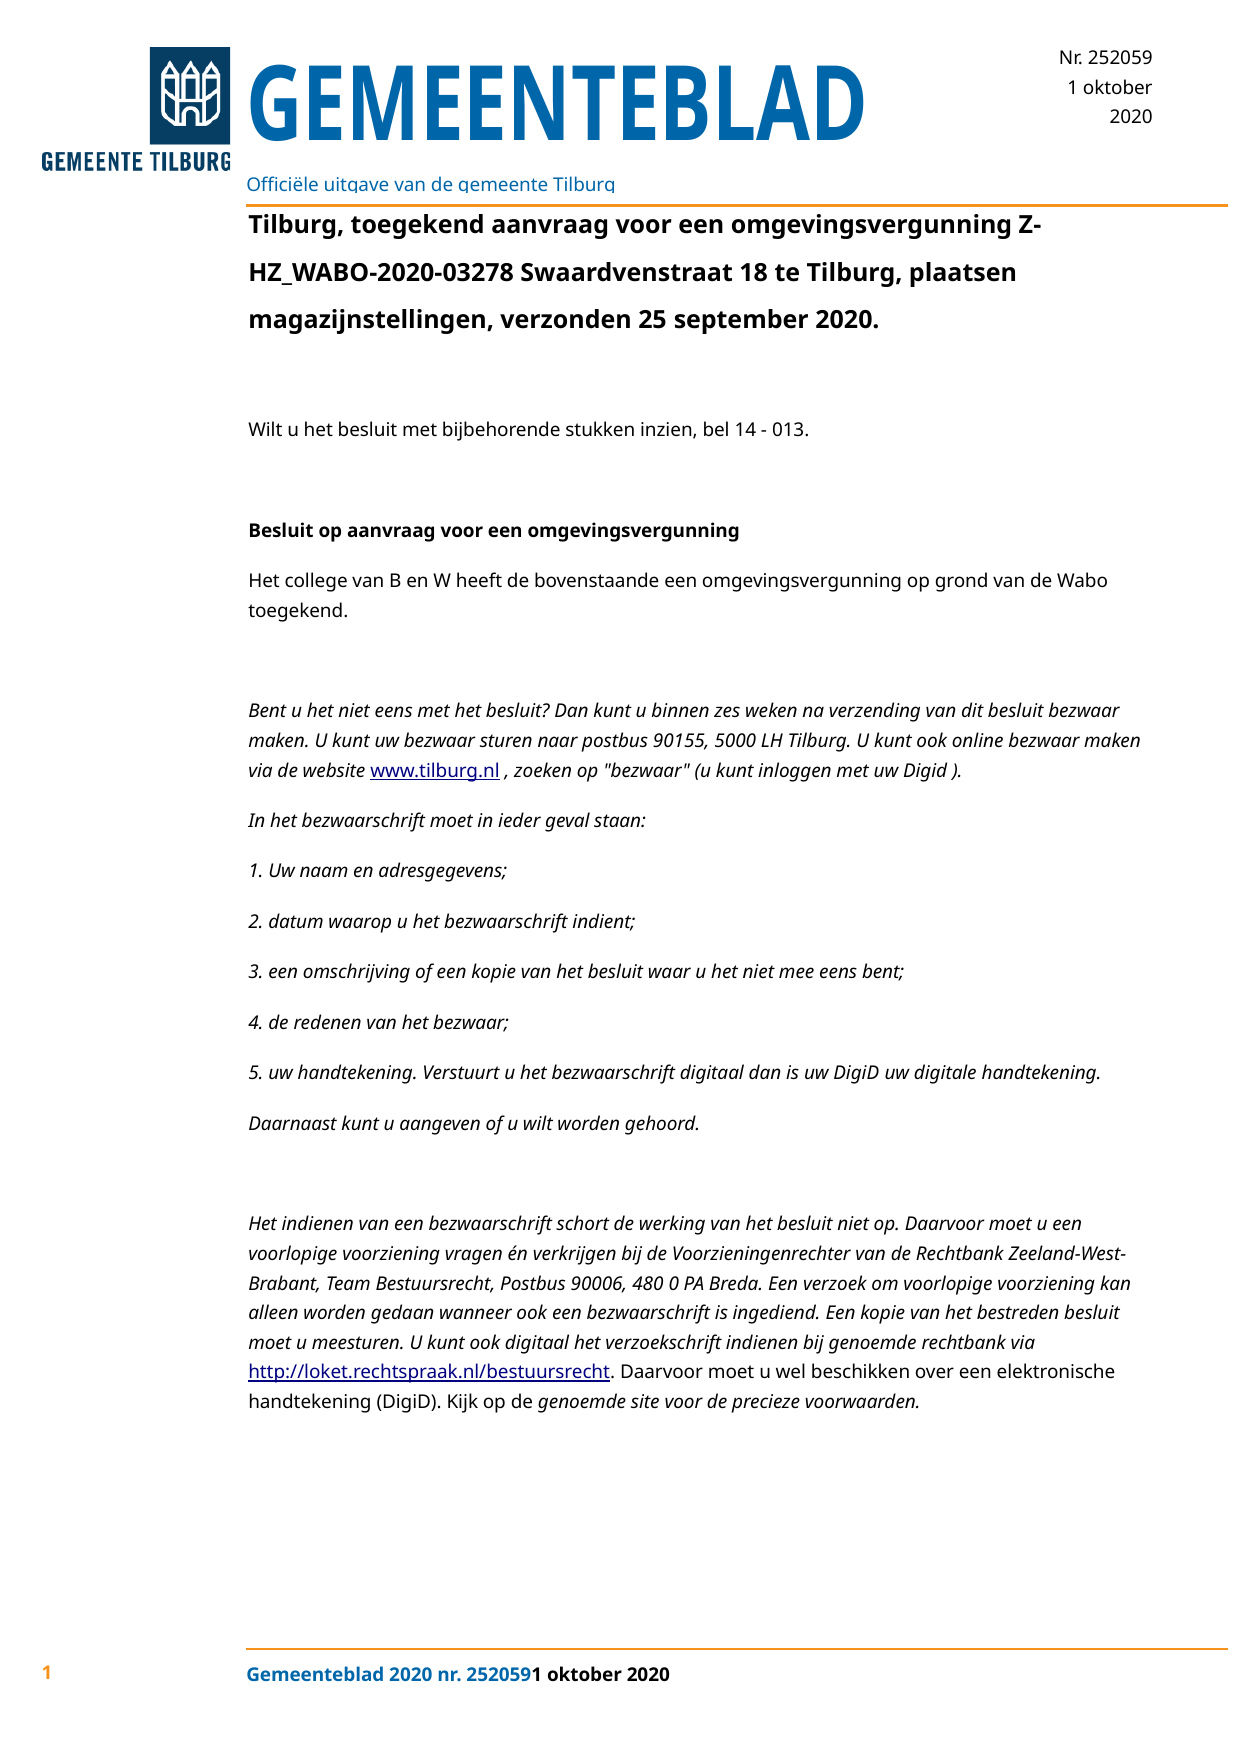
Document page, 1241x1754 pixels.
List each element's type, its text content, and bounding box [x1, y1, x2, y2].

text Tilburg, toegekend aanvraag voor een omgevingsvergunning Z-HZ_WABO-2020-03278 Swaardvenstraat 18 te Tilburg, plaatsen magazijnstellingen, verzonden 25 september 2020. [248, 207, 1152, 336]
text Het indienen van een bezwaarschrift schort de werking van het besluit niet op. Daarvoor moet u een voorlopige voorziening vragen én verkrijgen bij de Voorzieningenrechter van de Rechtbank Zeeland-West-Brabant, Team Bestuursrecht, Postbus 90006, 480 0 PA Breda. Een verzoek om voorlopige voorziening kan alleen worden gedaan wanneer ook een bezwaarschrift is ingediend. Een kopie van het bestreden besluit moet u meesturen. U kunt ook digitaal het verzoekschrift indienen bij genoemde rechtbank via http://loket.rechtspraak.nl/bestuursrecht. Daarvoor moet u wel beschikken over een elektronische handtekening (DigiD). Kijk op de genoemde site voor de precieze voorwaarden. [248, 1211, 1152, 1414]
text In het bezwaarschrift moet in ieder geval staan: [248, 807, 1152, 833]
text 2. datum waarop u het bezwaarschrift indient; [248, 908, 1152, 934]
text 3. een omschrijving of een kopie van het besluit waar u het niet mee eens bent; [248, 958, 1152, 984]
text Bent u het niet eens met het besluit? Dan kunt u binnen zes weken na verzending van dit besluit bezwaar maken. U kunt uw bezwaar sturen naar postbus 90155, 5000 LH Tilburg. U kunt ook online bezwaar maken via de website www.tilburg.nl , zoeken op "bezwaar" (u kunt inloggen met uw Digid ). [248, 698, 1152, 782]
text Besluit op aanvraag voor een omgevingsvergunning [248, 517, 1152, 542]
text 5. uw handtekening. Verstuurt u het bezwaarschrift digitaal dan is uw DigiD uw digitale handtekening. [248, 1059, 1152, 1085]
text Daarnaast kunt u aangeven of u wilt worden gehoord. [248, 1110, 1152, 1135]
text Het college van B en W heeft de bovenstaande een omgevingsvergunning op grond van de Wabo toegekend. [248, 567, 1152, 622]
text 1. Uw naam en adresgegevens; [248, 858, 1152, 883]
picture [41, 47, 231, 172]
text 4. de redenen van het bezwaar; [248, 1009, 1152, 1034]
text Wilt u het besluit met bijbehorende stukken inzien, bel 14 - 013. [248, 416, 1152, 442]
